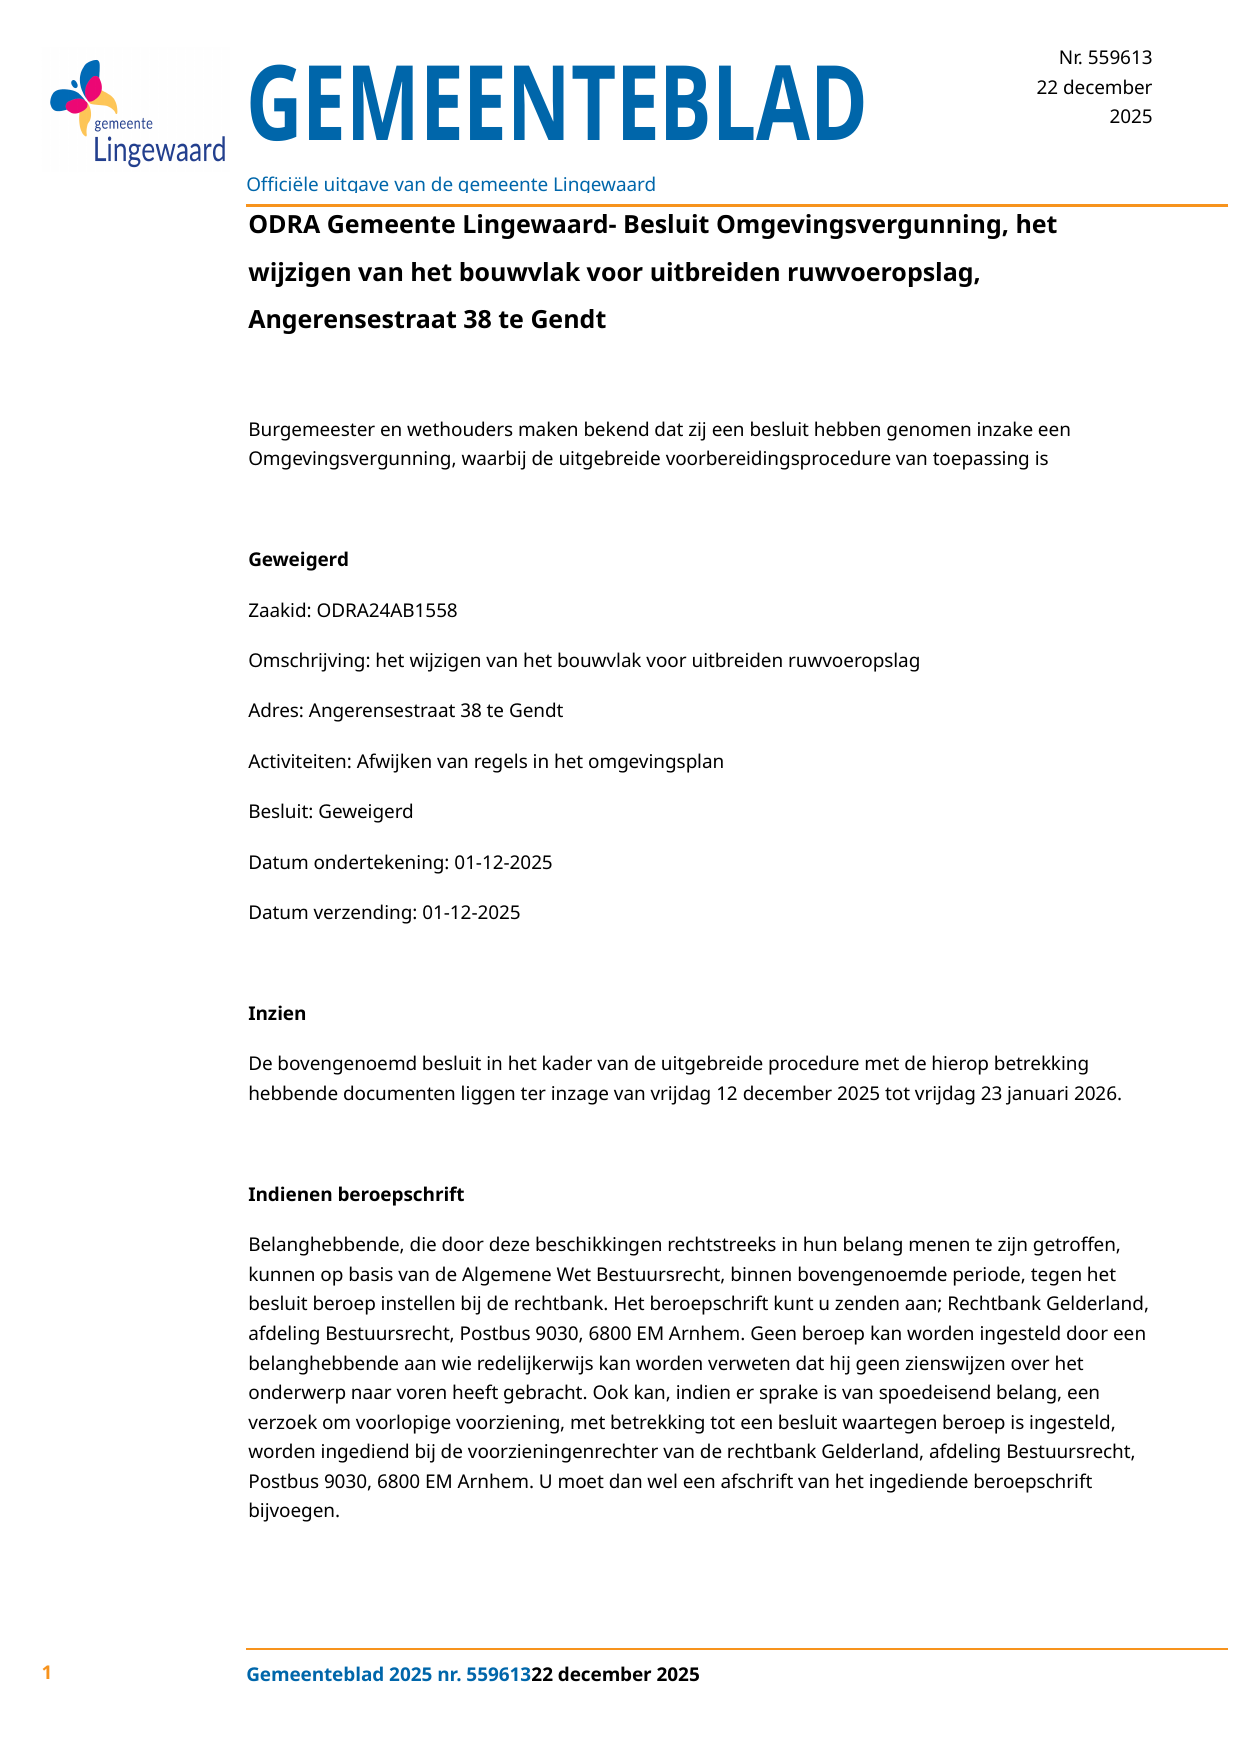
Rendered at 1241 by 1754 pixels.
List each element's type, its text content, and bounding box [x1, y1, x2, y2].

text Belanghebbende, die door deze beschikkingen rechtstreeks in hun belang menen te zijn getroffen, kunnen op basis van de Algemene Wet Bestuursrecht, binnen bovengenoemde periode, tegen het besluit beroep instellen bij de rechtbank. Het beroepschrift kunt u zenden aan; Rechtbank Gelderland, afdeling Bestuursrecht, Postbus 9030, 6800 EM Arnhem. Geen beroep kan worden ingesteld door een belanghebbende aan wie redelijkerwijs kan worden verweten dat hij geen zienswijzen over het onderwerp naar voren heeft gebracht. Ook kan, indien er sprake is van spoedeisend belang, een verzoek om voorlopige voorziening, met betrekking tot een besluit waartegen beroep is ingesteld, worden ingediend bij de voorzieningenrechter van de rechtbank Gelderland, afdeling Bestuursrecht, Postbus 9030, 6800 EM Arnhem. U moet dan wel een afschrift van het ingediende beroepschrift bijvoegen. [248, 1231, 1152, 1523]
text Indienen beroepschrift [248, 1181, 1152, 1207]
text Zaakid: ODRA24AB1558 [248, 597, 1152, 622]
text Inzien [248, 1000, 1152, 1026]
text Omschrijving: het wijzigen van het bouwvlak voor uitbreiden ruwvoeropslag [248, 647, 1152, 673]
picture [41, 47, 231, 172]
text Burgemeester en wethouders maken bekend dat zij een besluit hebben genomen inzake een Omgevingsvergunning, waarbij de uitgebreide voorbereidingsprocedure van toepassing is [248, 416, 1152, 471]
text Besluit: Geweigerd [248, 798, 1152, 824]
text Activiteiten: Afwijken van regels in het omgevingsplan [248, 748, 1152, 774]
text Geweigerd [248, 546, 1152, 572]
text De bovengenoemd besluit in het kader van de uitgebreide procedure met de hierop betrekking hebbende documenten liggen ter inzage van vrijdag 12 december 2025 tot vrijdag 23 januari 2026. [248, 1051, 1152, 1106]
text ODRA Gemeente Lingewaard- Besluit Omgevingsvergunning, het wijzigen van het bouwvlak voor uitbreiden ruwvoeropslag, Angerensestraat 38 te Gendt [248, 207, 1152, 336]
text Adres: Angerensestraat 38 te Gendt [248, 698, 1152, 723]
text Datum ondertekening: 01-12-2025 [248, 849, 1152, 874]
text Datum verzending: 01-12-2025 [248, 899, 1152, 925]
